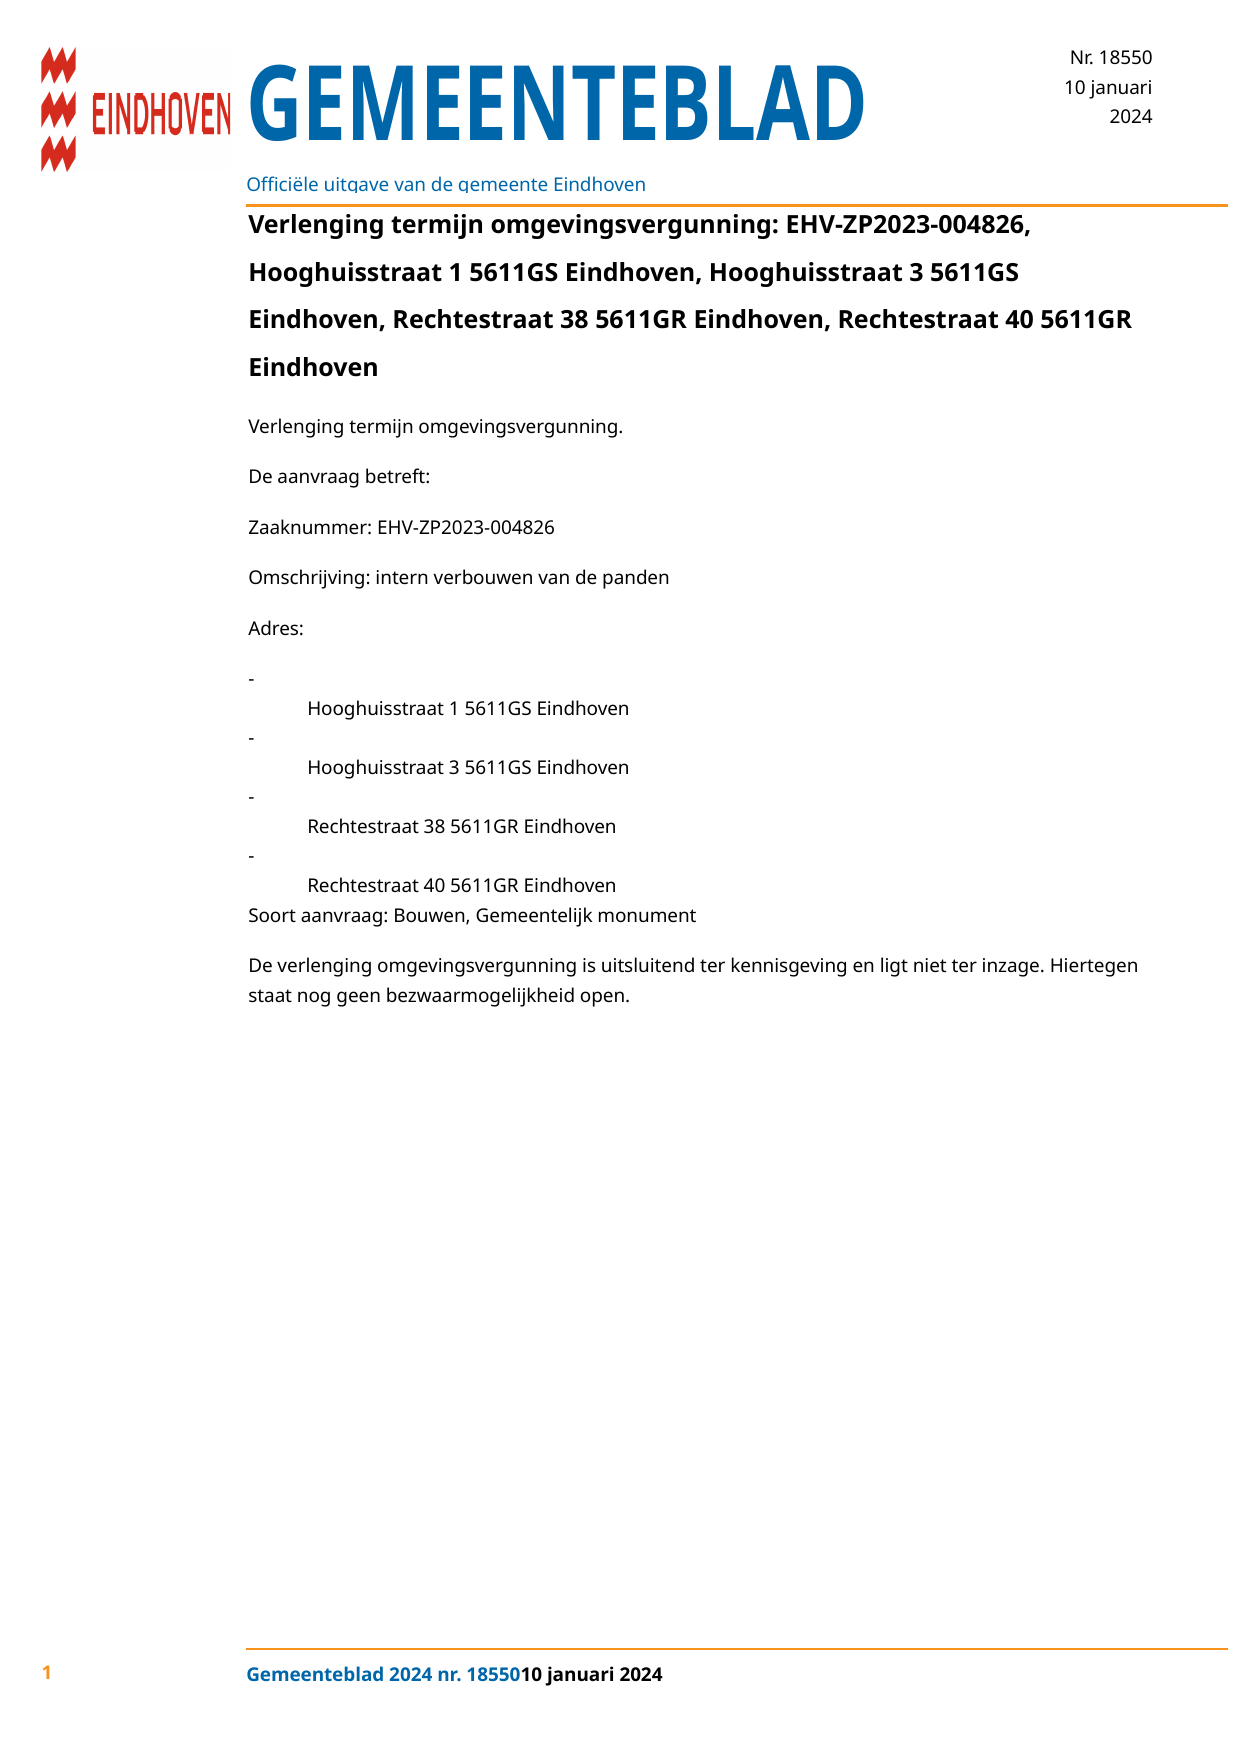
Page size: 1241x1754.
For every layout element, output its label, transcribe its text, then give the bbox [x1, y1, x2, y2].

text Zaaknummer: EHV-ZP2023-004826 [248, 514, 1152, 540]
text Omschrijving: intern verbouwen van de panden [248, 564, 1152, 590]
text De verlenging omgevingsvergunning is uitsluitend ter kennisgeving en ligt niet ter inzage. Hiertegen staat nog geen bezwaarmogelijkheid open. [248, 952, 1152, 1008]
list Rechtestraat 40 5611GR Eindhoven [248, 872, 1152, 898]
text Adres: [248, 615, 1152, 641]
text Verlenging termijn omgevingsvergunning: EHV-ZP2023-004826, Hooghuisstraat 1 5611GS Eindhoven, Hooghuisstraat 3 5611GS Eindhoven, Rechtestraat 38 5611GR Eindhoven, Rechtestraat 40 5611GR Eindhoven [248, 207, 1152, 384]
text Verlenging termijn omgevingsvergunning. [248, 413, 1152, 439]
list Hooghuisstraat 3 5611GS Eindhoven [248, 754, 1152, 780]
picture [41, 47, 231, 172]
text De aanvraag betreft: [248, 463, 1152, 489]
list Hooghuisstraat 1 5611GS Eindhoven [248, 695, 1152, 721]
text Soort aanvraag: Bouwen, Gemeentelijk monument [248, 902, 1152, 928]
list Rechtestraat 38 5611GR Eindhoven [248, 813, 1152, 839]
